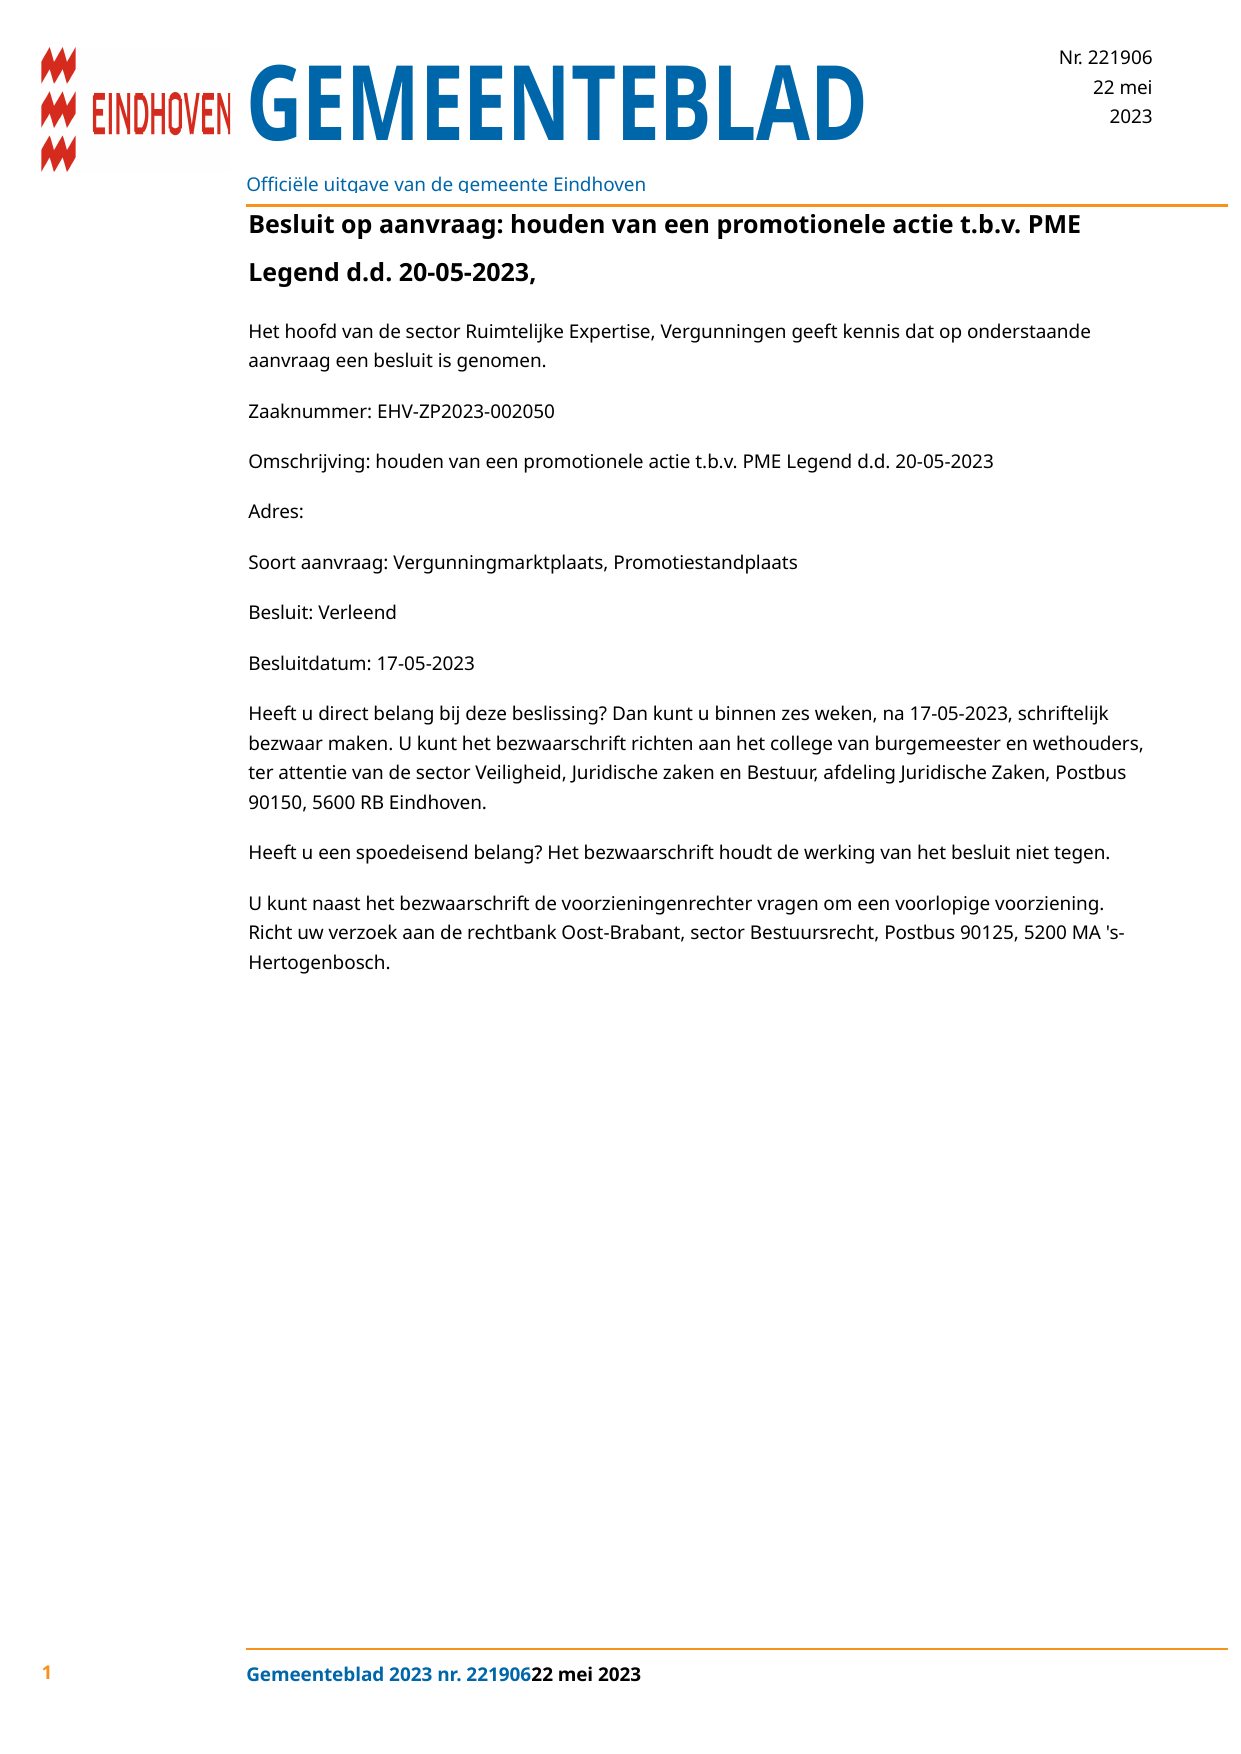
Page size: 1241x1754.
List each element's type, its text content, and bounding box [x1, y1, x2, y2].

text Soort aanvraag: Vergunningmarktplaats, Promotiestandplaats [248, 549, 1152, 575]
text Heeft u direct belang bij deze beslissing? Dan kunt u binnen zes weken, na 17-05-2023, schriftelijk bezwaar maken. U kunt het bezwaarschrift richten aan het college van burgemeester en wethouders, ter attentie van de sector Veiligheid, Juridische zaken en Bestuur, afdeling Juridische Zaken, Postbus 90150, 5600 RB Eindhoven. [248, 700, 1152, 815]
text Heeft u een spoedeisend belang? Het bezwaarschrift houdt de werking van het besluit niet tegen. [248, 839, 1152, 865]
text Besluit op aanvraag: houden van een promotionele actie t.b.v. PME Legend d.d. 20-05-2023, [248, 207, 1152, 288]
text U kunt naast het bezwaarschrift de voorzieningenrechter vragen om een voorlopige voorziening. Richt uw verzoek aan de rechtbank Oost-Brabant, sector Bestuursrecht, Postbus 90125, 5200 MA 's-Hertogenbosch. [248, 890, 1152, 975]
text Omschrijving: houden van een promotionele actie t.b.v. PME Legend d.d. 20-05-2023 [248, 448, 1152, 474]
text Het hoofd van de sector Ruimtelijke Expertise, Vergunningen geeft kennis dat op onderstaande aanvraag een besluit is genomen. [248, 318, 1152, 373]
text Besluitdatum: 17-05-2023 [248, 650, 1152, 676]
text Zaaknummer: EHV-ZP2023-002050 [248, 398, 1152, 424]
picture [41, 47, 231, 172]
text Adres: [248, 499, 1152, 524]
text Besluit: Verleend [248, 599, 1152, 625]
